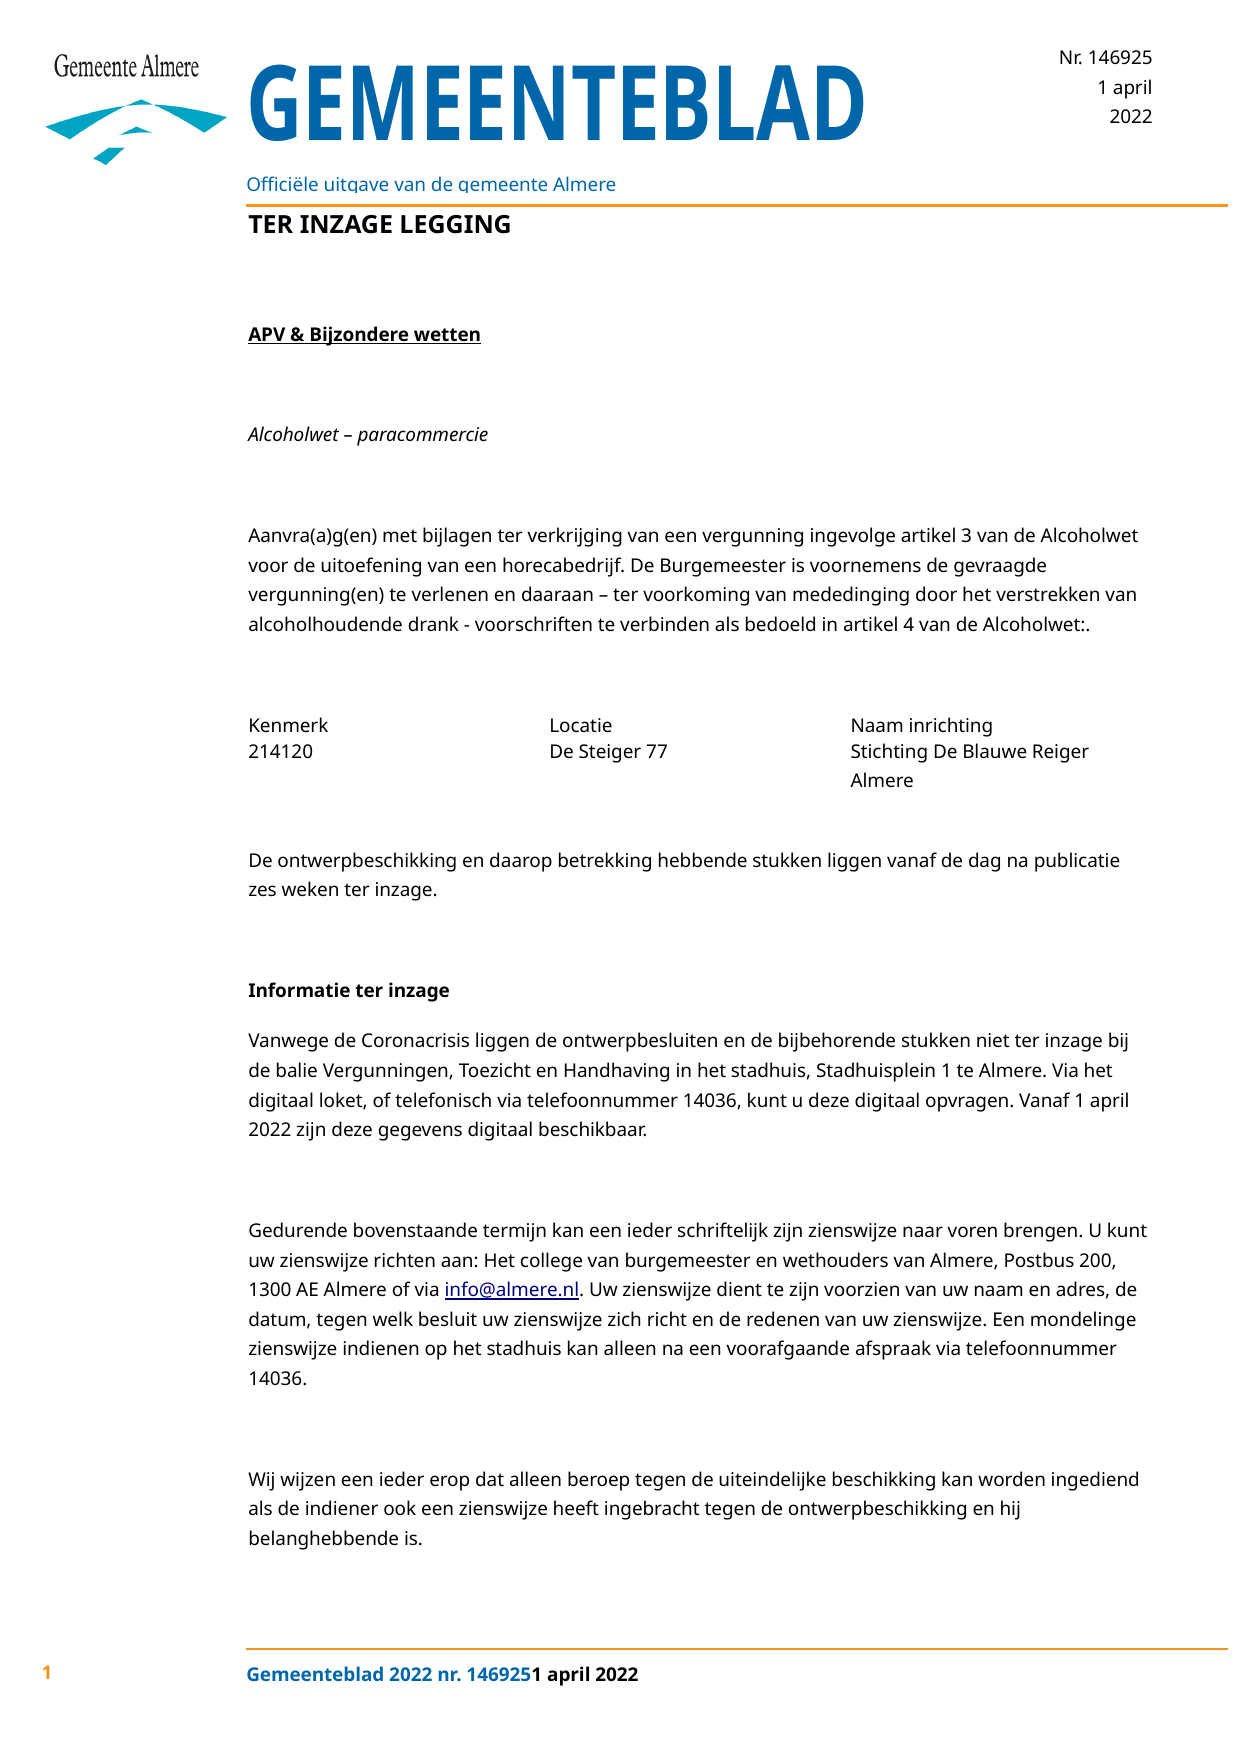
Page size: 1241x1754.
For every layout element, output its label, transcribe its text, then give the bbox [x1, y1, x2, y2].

text Wij wijzen een ieder erop dat alleen beroep tegen de uiteindelijke beschikking kan worden ingediend als de indiener ook een zienswijze heeft ingebracht tegen de ontwerpbeschikking en hij belanghebbende is. [248, 1466, 1152, 1551]
text Informatie ter inzage [248, 977, 1152, 1003]
text APV & Bijzondere wetten [248, 321, 1152, 346]
text Alcoholwet – paracommercie [248, 422, 1152, 447]
text TER INZAGE LEGGING [248, 207, 1152, 241]
picture [41, 47, 231, 172]
table_header Locatie [549, 712, 850, 738]
table_cell De Steiger 77 [549, 738, 850, 793]
text Aanvra(a)g(en) met bijlagen ter verkrijging van een vergunning ingevolge artikel 3 van de Alcoholwet voor de uitoefening van een horecabedrijf. De Burgemeester is voornemens de gevraagde vergunning(en) te verlenen en daaraan – ter voorkoming van mededinging door het verstrekken van alcoholhoudende drank - voorschriften te verbinden als bedoeld in artikel 4 van de Alcoholwet:. [248, 522, 1152, 637]
table_header Naam inrichting [850, 712, 1152, 738]
text De ontwerpbeschikking en daarop betrekking hebbende stukken liggen vanaf de dag na publicatie zes weken ter inzage. [248, 847, 1152, 902]
text Vanwege de Coronacrisis liggen de ontwerpbesluiten en de bijbehorende stukken niet ter inzage bij de balie Vergunningen, Toezicht en Handhaving in het stadhuis, Stadhuisplein 1 te Almere. Via het digitaal loket, of telefonisch via telefoonnummer 14036, kunt u deze digitaal opvragen. Vanaf 1 april 2022 zijn deze gegevens digitaal beschikbaar. [248, 1028, 1152, 1142]
table_cell 214120 [248, 738, 549, 793]
table_header Kenmerk [248, 712, 549, 738]
text Gedurende bovenstaande termijn kan een ieder schriftelijk zijn zienswijze naar voren brengen. U kunt uw zienswijze richten aan: Het college van burgemeester en wethouders van Almere, Postbus 200, 1300 AE Almere of via info@almere.nl. Uw zienswijze dient te zijn voorzien van uw naam en adres, de datum, tegen welk besluit uw zienswijze zich richt en de redenen van uw zienswijze. Een mondelinge zienswijze indienen op het stadhuis kan alleen na een voorafgaande afspraak via telefoonnummer 14036. [248, 1217, 1152, 1391]
table_cell Stichting De Blauwe Reiger Almere [850, 738, 1152, 793]
